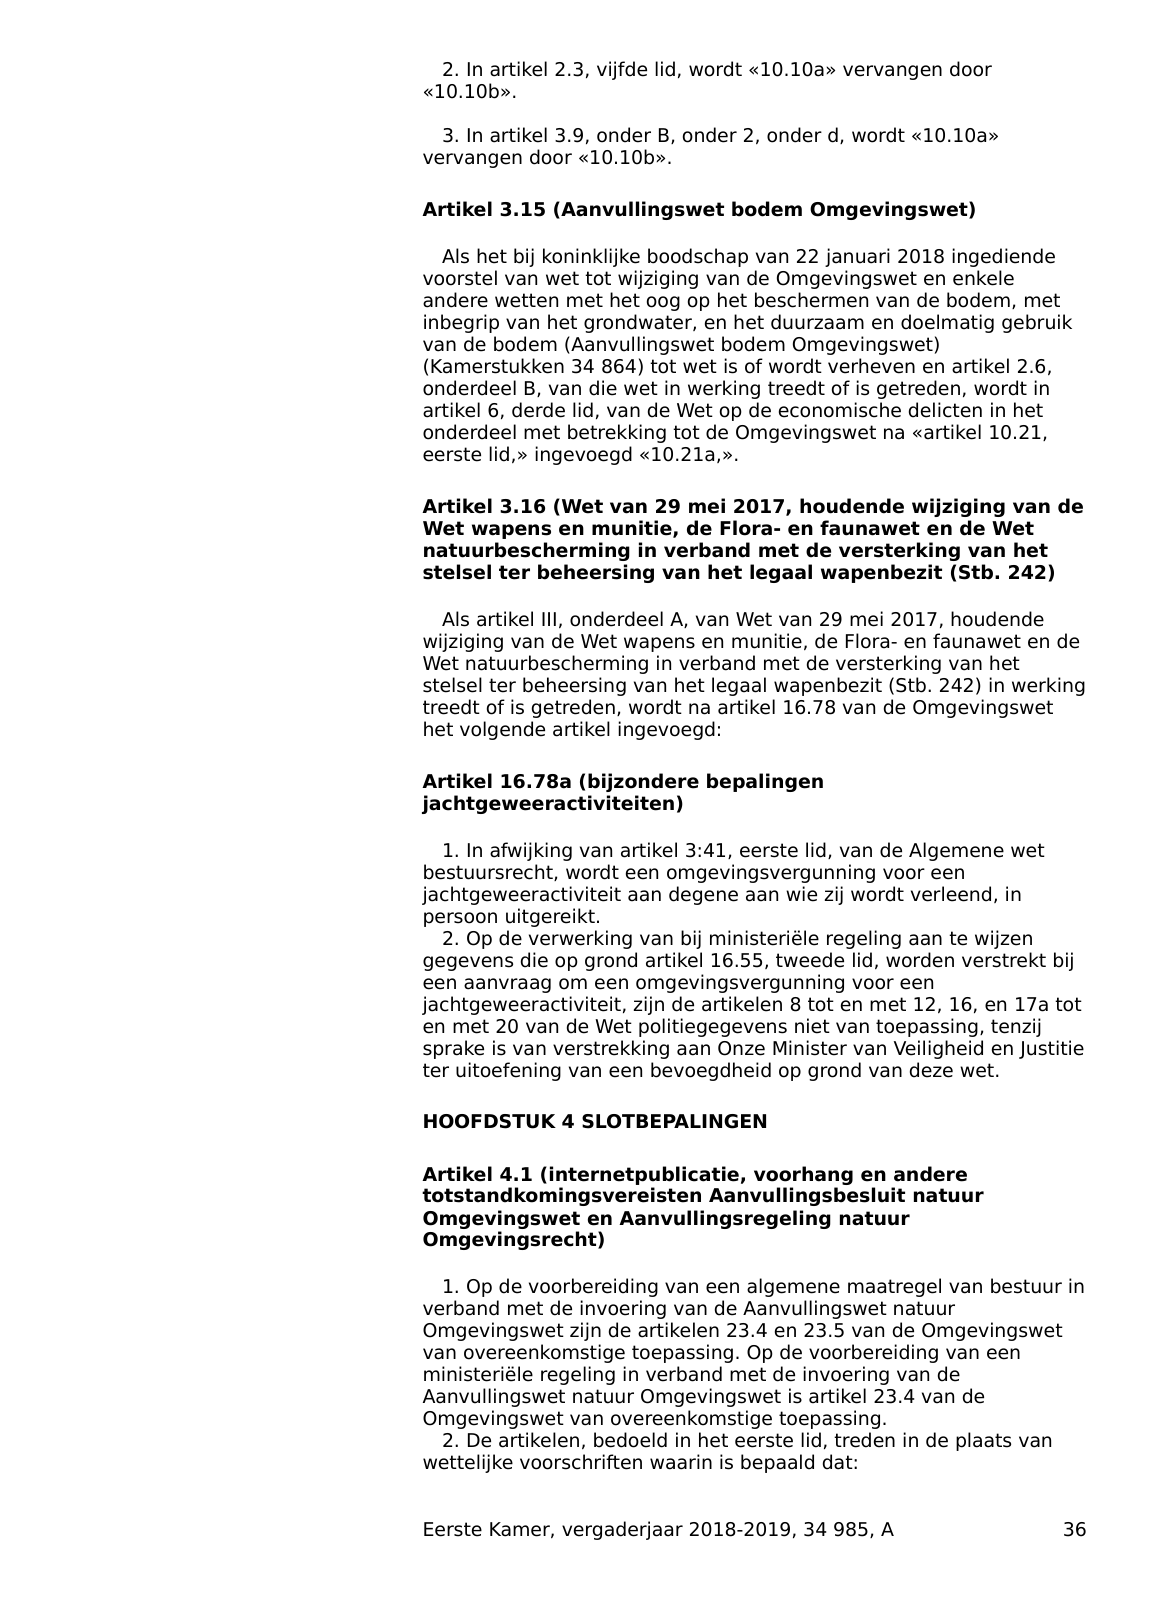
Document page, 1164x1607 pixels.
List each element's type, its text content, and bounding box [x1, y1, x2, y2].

text 2. De artikelen, bedoeld in het eerste lid, treden in de plaats van wettelijke voorschriften waarin is bepaald dat: [422, 1430, 1087, 1474]
text 2. In artikel 2.3, vijfde lid, wordt «10.10a» vervangen door «10.10b». [422, 59, 1087, 103]
text 3. In artikel 3.9, onder B, onder 2, onder d, wordt «10.10a» vervangen door «10.10b». [422, 125, 1087, 169]
subtitle Artikel 4.1 (internetpublicatie, voorhang en andere totstandkomingsvereisten Aanvullingsbesluit natuur Omgevingswet en Aanvullingsregeling natuur Omgevingsrecht) [422, 1163, 1087, 1251]
text Als artikel III, onderdeel A, van Wet van 29 mei 2017, houdende wijziging van de Wet wapens en munitie, de Flora- en faunawet en de Wet natuurbescherming in verband met de versterking van het stelsel ter beheersing van het legaal wapenbezit (Stb. 242) in werking treedt of is getreden, wordt na artikel 16.78 van de Omgevingswet het volgende artikel ingevoegd: [422, 609, 1087, 741]
subtitle HOOFDSTUK 4 SLOTBEPALINGEN [422, 1111, 1087, 1133]
text Als het bij koninklijke boodschap van 22 januari 2018 ingediende voorstel van wet tot wijziging van de Omgevingswet en enkele andere wetten met het oog op het beschermen van de bodem, met inbegrip van het grondwater, en het duurzaam en doelmatig gebruik van de bodem (Aanvullingswet bodem Omgevingswet) (Kamerstukken 34 864) tot wet is of wordt verheven en artikel 2.6, onderdeel B, van die wet in werking treedt of is getreden, wordt in artikel 6, derde lid, van de Wet op de economische delicten in het onderdeel met betrekking tot de Omgevingswet na «artikel 10.21, eerste lid,» ingevoegd «10.21a,». [422, 246, 1087, 466]
subtitle Artikel 16.78a (bijzondere bepalingen jachtgeweeractiviteiten) [422, 771, 1087, 815]
text 2. Op de verwerking van bij ministeriële regeling aan te wijzen gegevens die op grond artikel 16.55, tweede lid, worden verstrekt bij een aanvraag om een omgevingsvergunning voor een jachtgeweeractiviteit, zijn de artikelen 8 tot en met 12, 16, en 17a tot en met 20 van de Wet politiegegevens niet van toepassing, tenzij sprake is van verstrekking aan Onze Minister van Veiligheid en Justitie ter uitoefening van een bevoegdheid op grond van deze wet. [422, 928, 1087, 1081]
subtitle Artikel 3.16 (Wet van 29 mei 2017, houdende wijziging van de Wet wapens en munitie, de Flora- en faunawet en de Wet natuurbescherming in verband met de versterking van het stelsel ter beheersing van het legaal wapenbezit (Stb. 242) [422, 496, 1087, 584]
text 1. In afwijking van artikel 3:41, eerste lid, van de Algemene wet bestuursrecht, wordt een omgevingsvergunning voor een jachtgeweeractiviteit aan degene aan wie zij wordt verleend, in persoon uitgereikt. [422, 840, 1087, 928]
subtitle Artikel 3.15 (Aanvullingswet bodem Omgevingswet) [422, 199, 1087, 221]
text 1. Op de voorbereiding van een algemene maatregel van bestuur in verband met de invoering van de Aanvullingswet natuur Omgevingswet zijn de artikelen 23.4 en 23.5 van de Omgevingswet van overeenkomstige toepassing. Op de voorbereiding van een ministeriële regeling in verband met de invoering van de Aanvullingswet natuur Omgevingswet is artikel 23.4 van de Omgevingswet van overeenkomstige toepassing. [422, 1276, 1087, 1430]
